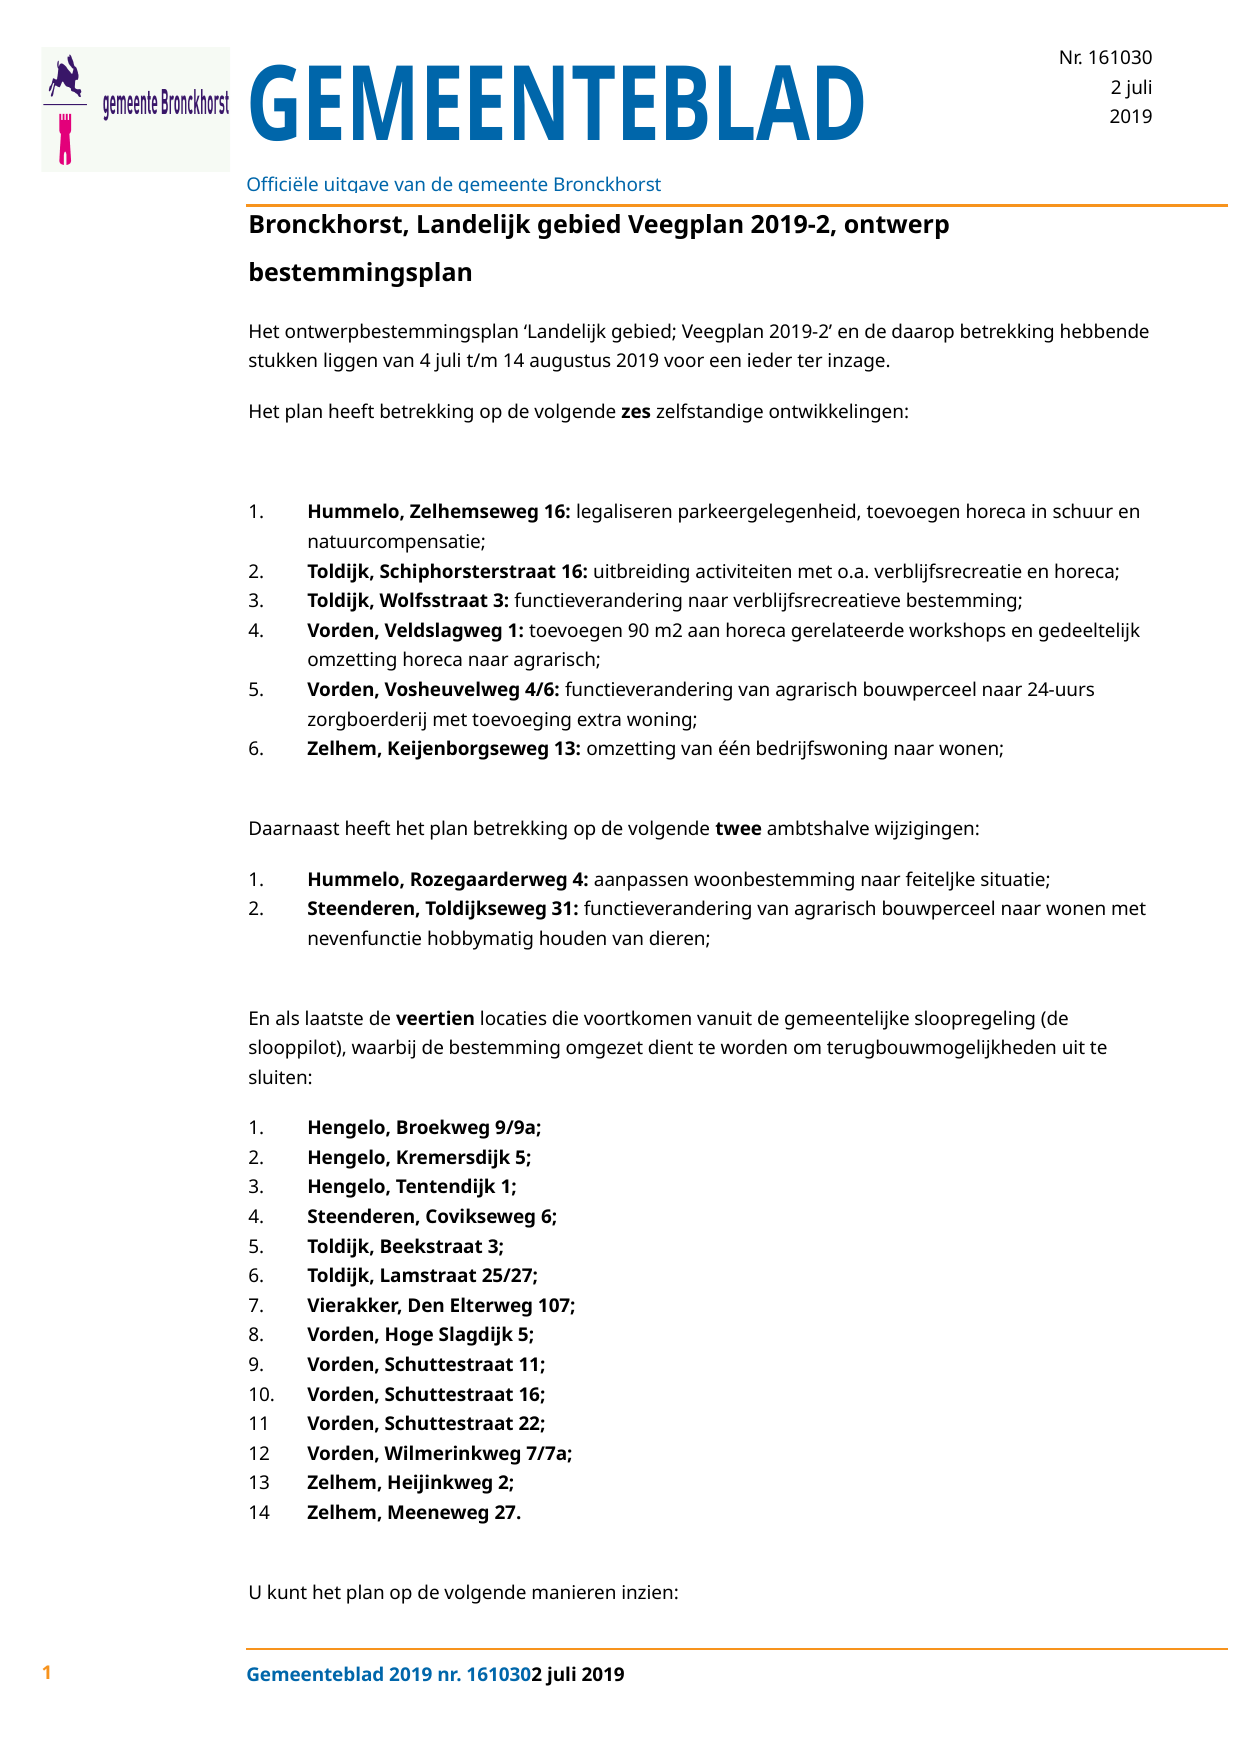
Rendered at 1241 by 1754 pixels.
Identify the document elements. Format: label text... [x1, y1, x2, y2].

list Vierakker, Den Elterweg 107; [248, 1292, 1152, 1318]
list Vorden, Hoge Slagdijk 5; [248, 1322, 1152, 1347]
list Hengelo, Broekweg 9/9a; [248, 1114, 1152, 1140]
list Steenderen, Toldijkseweg 31: functieverandering van agrarisch bouwperceel naar wonen met nevenfunctie hobbymatig houden van dieren; [248, 895, 1152, 951]
list Vorden, Schuttestraat 11; [248, 1351, 1152, 1377]
text Daarnaast heeft het plan betrekking op de volgende twee ambtshalve wijzigingen: [248, 815, 1152, 841]
list Hengelo, Tentendijk 1; [248, 1174, 1152, 1199]
list Toldijk, Beekstraat 3; [248, 1233, 1152, 1259]
text Het ontwerpbestemmingsplan ‘Landelijk gebied; Veegplan 2019-2’ en de daarop betrekking hebbende stukken liggen van 4 juli t/m 14 augustus 2019 voor een ieder ter inzage. [248, 318, 1152, 373]
list Toldijk, Lamstraat 25/27; [248, 1262, 1152, 1288]
list Hummelo, Rozegaarderweg 4: aanpassen woonbestemming naar feiteljke situatie; [248, 866, 1152, 892]
list Vorden, Schuttestraat 22; [248, 1410, 1152, 1436]
list Hummelo, Zelhemseweg 16: legaliseren parkeergelegenheid, toevoegen horeca in schuur en natuurcompensatie; [248, 499, 1152, 554]
list Zelhem, Keijenborgseweg 13: omzetting van één bedrijfswoning naar wonen; [248, 735, 1152, 761]
picture [41, 47, 231, 172]
list Zelhem, Meeneweg 27. [248, 1499, 1152, 1525]
list Vorden, Wilmerinkweg 7/7a; [248, 1440, 1152, 1466]
list Zelhem, Heijinkweg 2; [248, 1469, 1152, 1495]
list Hengelo, Kremersdijk 5; [248, 1144, 1152, 1170]
text Bronckhorst, Landelijk gebied Veegplan 2019-2, ontwerp bestemmingsplan [248, 207, 1152, 288]
text Het plan heeft betrekking op de volgende zes zelfstandige ontwikkelingen: [248, 398, 1152, 424]
list Toldijk, Wolfsstraat 3: functieverandering naar verblijfsrecreatieve bestemming; [248, 587, 1152, 613]
list Vorden, Vosheuvelweg 4/6: functieverandering van agrarisch bouwperceel naar 24-uurs zorgboerderij met toevoeging extra woning; [248, 676, 1152, 732]
list Vorden, Schuttestraat 16; [248, 1381, 1152, 1407]
text En als laatste de veertien locaties die voortkomen vanuit de gemeentelijke sloopregeling (de slooppilot), waarbij de bestemming omgezet dient te worden om terugbouwmogelijkheden uit te sluiten: [248, 1005, 1152, 1090]
list Toldijk, Schiphorsterstraat 16: uitbreiding activiteiten met o.a. verblijfsrecreatie en horeca; [248, 558, 1152, 584]
list Steenderen, Covikseweg 6; [248, 1203, 1152, 1229]
list Vorden, Veldslagweg 1: toevoegen 90 m2 aan horeca gerelateerde workshops en gedeeltelijk omzetting horeca naar agrarisch; [248, 617, 1152, 672]
text U kunt het plan op de volgende manieren inzien: [248, 1579, 1152, 1605]
